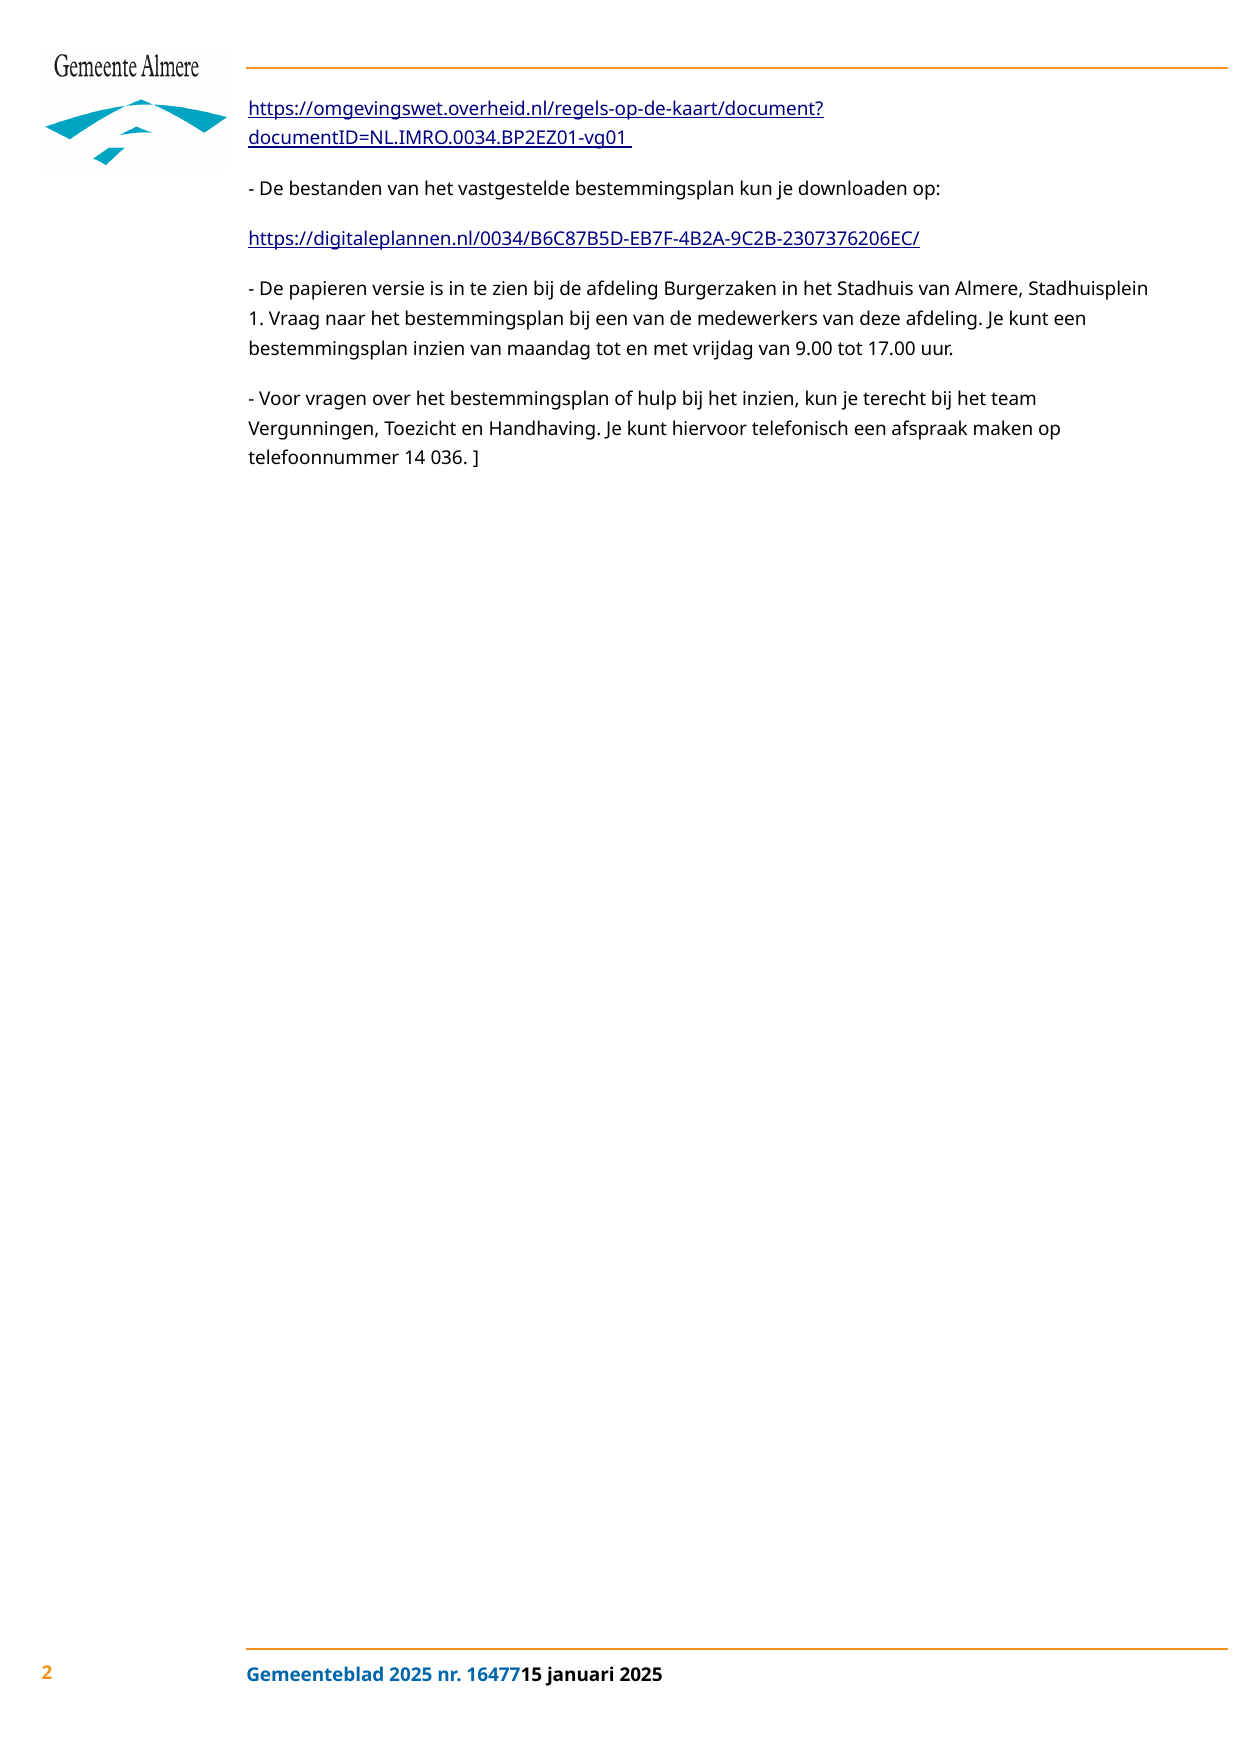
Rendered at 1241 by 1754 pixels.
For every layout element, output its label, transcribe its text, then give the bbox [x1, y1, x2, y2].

text https://digitaleplannen.nl/0034/B6C87B5D-EB7F-4B2A-9C2B-2307376206EC/ [248, 225, 1152, 251]
text - De bestanden van het vastgestelde bestemmingsplan kun je downloaden op: [248, 175, 1152, 201]
text - Voor vragen over het bestemmingsplan of hulp bij het inzien, kun je terecht bij het team Vergunningen, Toezicht en Handhaving. Je kunt hiervoor telefonisch een afspraak maken op telefoonnummer 14 036. ] [248, 385, 1152, 470]
text - De papieren versie is in te zien bij de afdeling Burgerzaken in het Stadhuis van Almere, Stadhuisplein 1. Vraag naar het bestemmingsplan bij een van de medewerkers van deze afdeling. Je kunt een bestemmingsplan inzien van maandag tot en met vrijdag van 9.00 tot 17.00 uur. [248, 276, 1152, 361]
picture [41, 47, 231, 172]
text https://omgevingswet.overheid.nl/regels-op-de-kaart/document?documentID=NL.IMRO.0034.BP2EZ01-vg01 [248, 95, 1152, 150]
